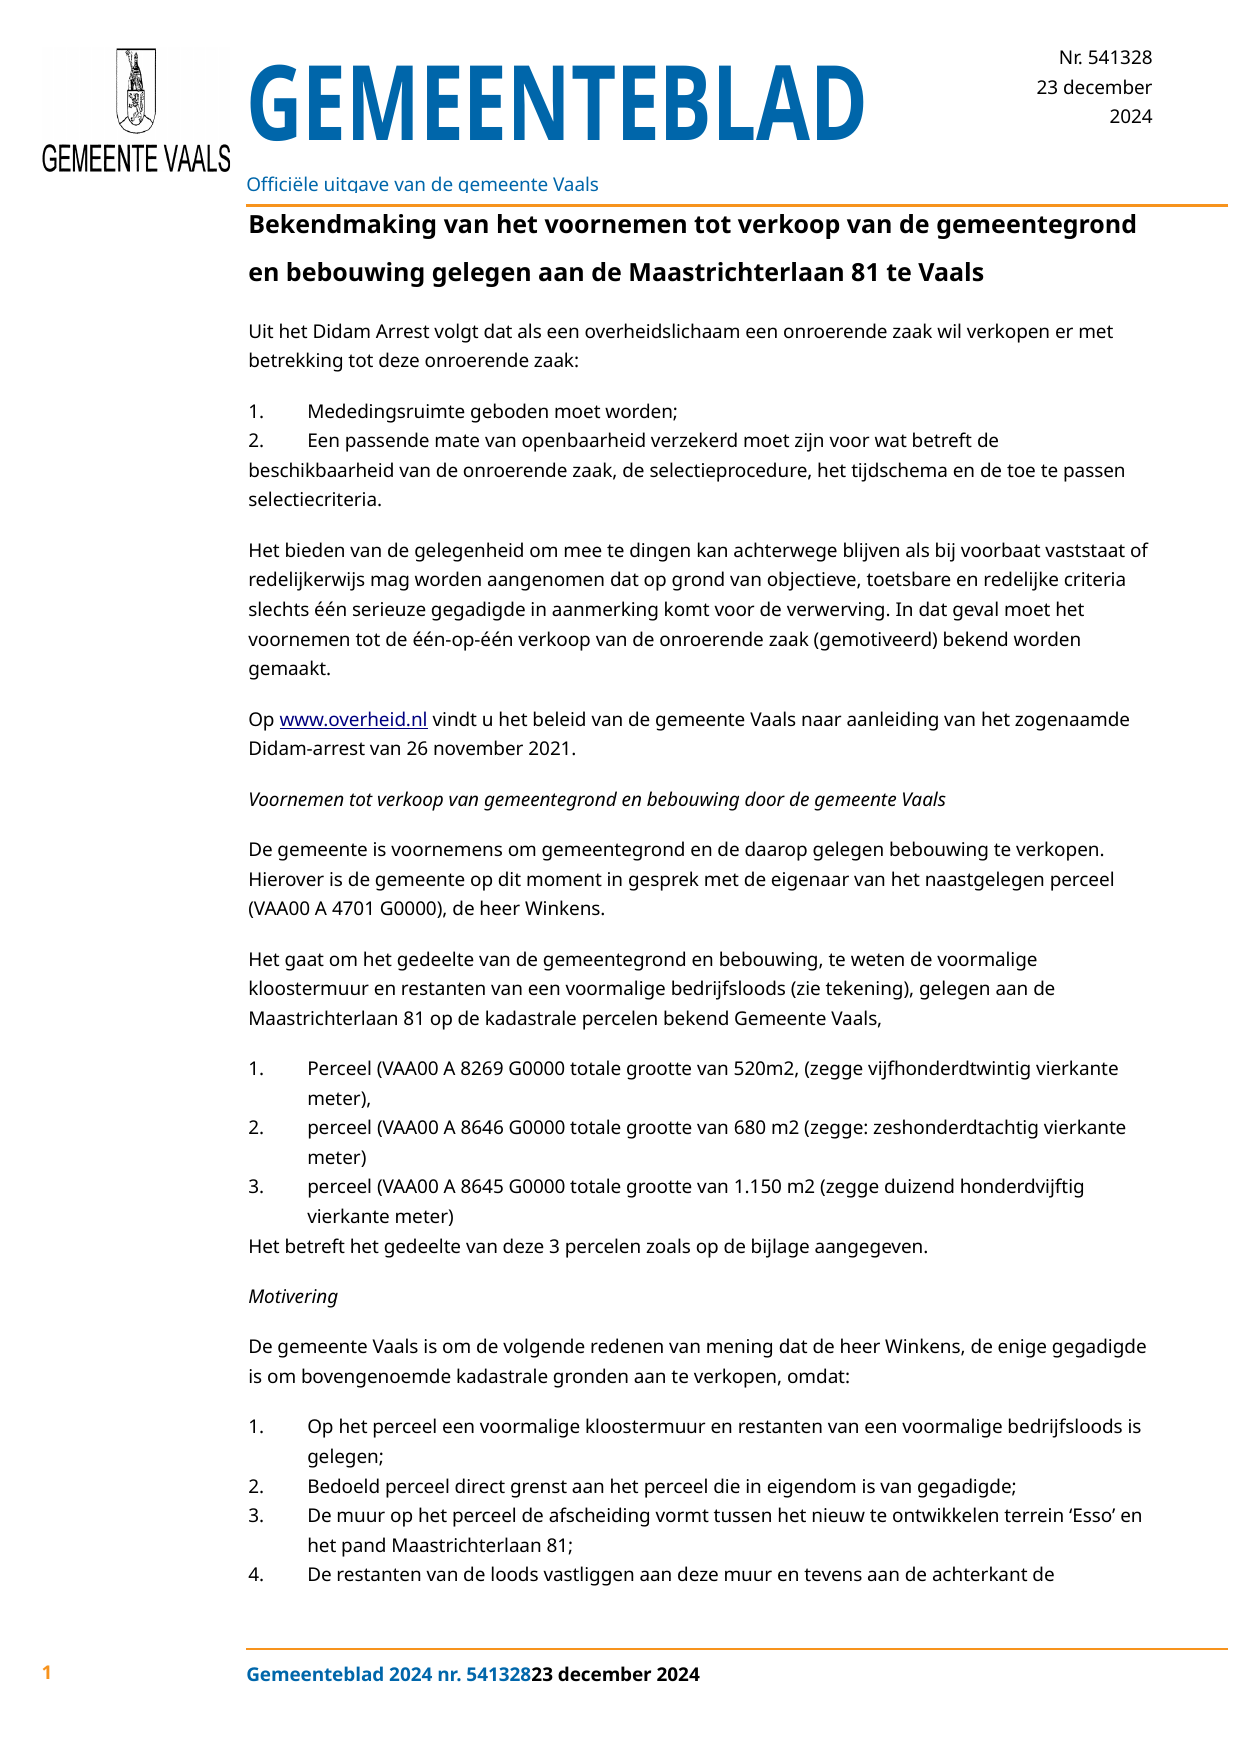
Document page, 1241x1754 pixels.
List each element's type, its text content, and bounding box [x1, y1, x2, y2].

text Motivering [248, 1283, 1152, 1309]
text Het betreft het gedeelte van deze 3 percelen zoals op de bijlage aangegeven. [248, 1233, 1152, 1259]
text Bekendmaking van het voornemen tot verkoop van de gemeentegrond en bebouwing gelegen aan de Maastrichterlaan 81 te Vaals [248, 207, 1152, 288]
text Uit het Didam Arrest volgt dat als een overheidslichaam een onroerende zaak wil verkopen er met betrekking tot deze onroerende zaak: [248, 318, 1152, 373]
list perceel (VAA00 A 8645 G0000 totale grootte van 1.150 m2 (zegge duizend honderdvijftig vierkante meter) [248, 1174, 1152, 1229]
picture [41, 47, 231, 172]
list De muur op het perceel de afscheiding vormt tussen het nieuw te ontwikkelen terrein ‘Esso’ en het pand Maastrichterlaan 81; [248, 1502, 1152, 1558]
text Het gaat om het gedeelte van de gemeentegrond en bebouwing, te weten de voormalige kloostermuur en restanten van een voormalige bedrijfsloods (zie tekening), gelegen aan de Maastrichterlaan 81 op de kadastrale percelen bekend Gemeente Vaals, [248, 946, 1152, 1031]
text Het bieden van de gelegenheid om mee te dingen kan achterwege blijven als bij voorbaat vaststaat of redelijkerwijs mag worden aangenomen dat op grond van objectieve, toetsbare en redelijke criteria slechts één serieuze gegadigde in aanmerking komt voor de verwerving. In dat geval moet het voornemen tot de één-op-één verkoop van de onroerende zaak (gemotiveerd) bekend worden gemaakt. [248, 537, 1152, 681]
list Een passende mate van openbaarheid verzekerd moet zijn voor wat betreft de [248, 427, 1152, 453]
list Bedoeld perceel direct grenst aan het perceel die in eigendom is van gegadigde; [248, 1473, 1152, 1499]
list Mededingsruimte geboden moet worden; [248, 398, 1152, 424]
list Perceel (VAA00 A 8269 G0000 totale grootte van 520m2, (zegge vijfhonderdtwintig vierkante meter), [248, 1055, 1152, 1111]
text beschikbaarheid van de onroerende zaak, de selectieprocedure, het tijdschema en de toe te passen selectiecriteria. [248, 457, 1152, 512]
text De gemeente Vaals is om de volgende redenen van mening dat de heer Winkens, de enige gegadigde is om bovengenoemde kadastrale gronden aan te verkopen, omdat: [248, 1334, 1152, 1389]
text Voornemen tot verkoop van gemeentegrond en bebouwing door de gemeente Vaals [248, 786, 1152, 812]
text De gemeente is voornemens om gemeentegrond en de daarop gelegen bebouwing te verkopen. Hierover is de gemeente op dit moment in gesprek met de eigenaar van het naastgelegen perceel (VAA00 A 4701 G0000), de heer Winkens. [248, 836, 1152, 921]
list perceel (VAA00 A 8646 G0000 totale grootte van 680 m2 (zegge: zeshonderdtachtig vierkante meter) [248, 1114, 1152, 1170]
list Op het perceel een voormalige kloostermuur en restanten van een voormalige bedrijfsloods is gelegen; [248, 1414, 1152, 1469]
list De restanten van de loods vastliggen aan deze muur en tevens aan de achterkant de [248, 1562, 1152, 1587]
text Op www.overheid.nl vindt u het beleid van de gemeente Vaals naar aanleiding van het zogenaamde Didam-arrest van 26 november 2021. [248, 706, 1152, 761]
